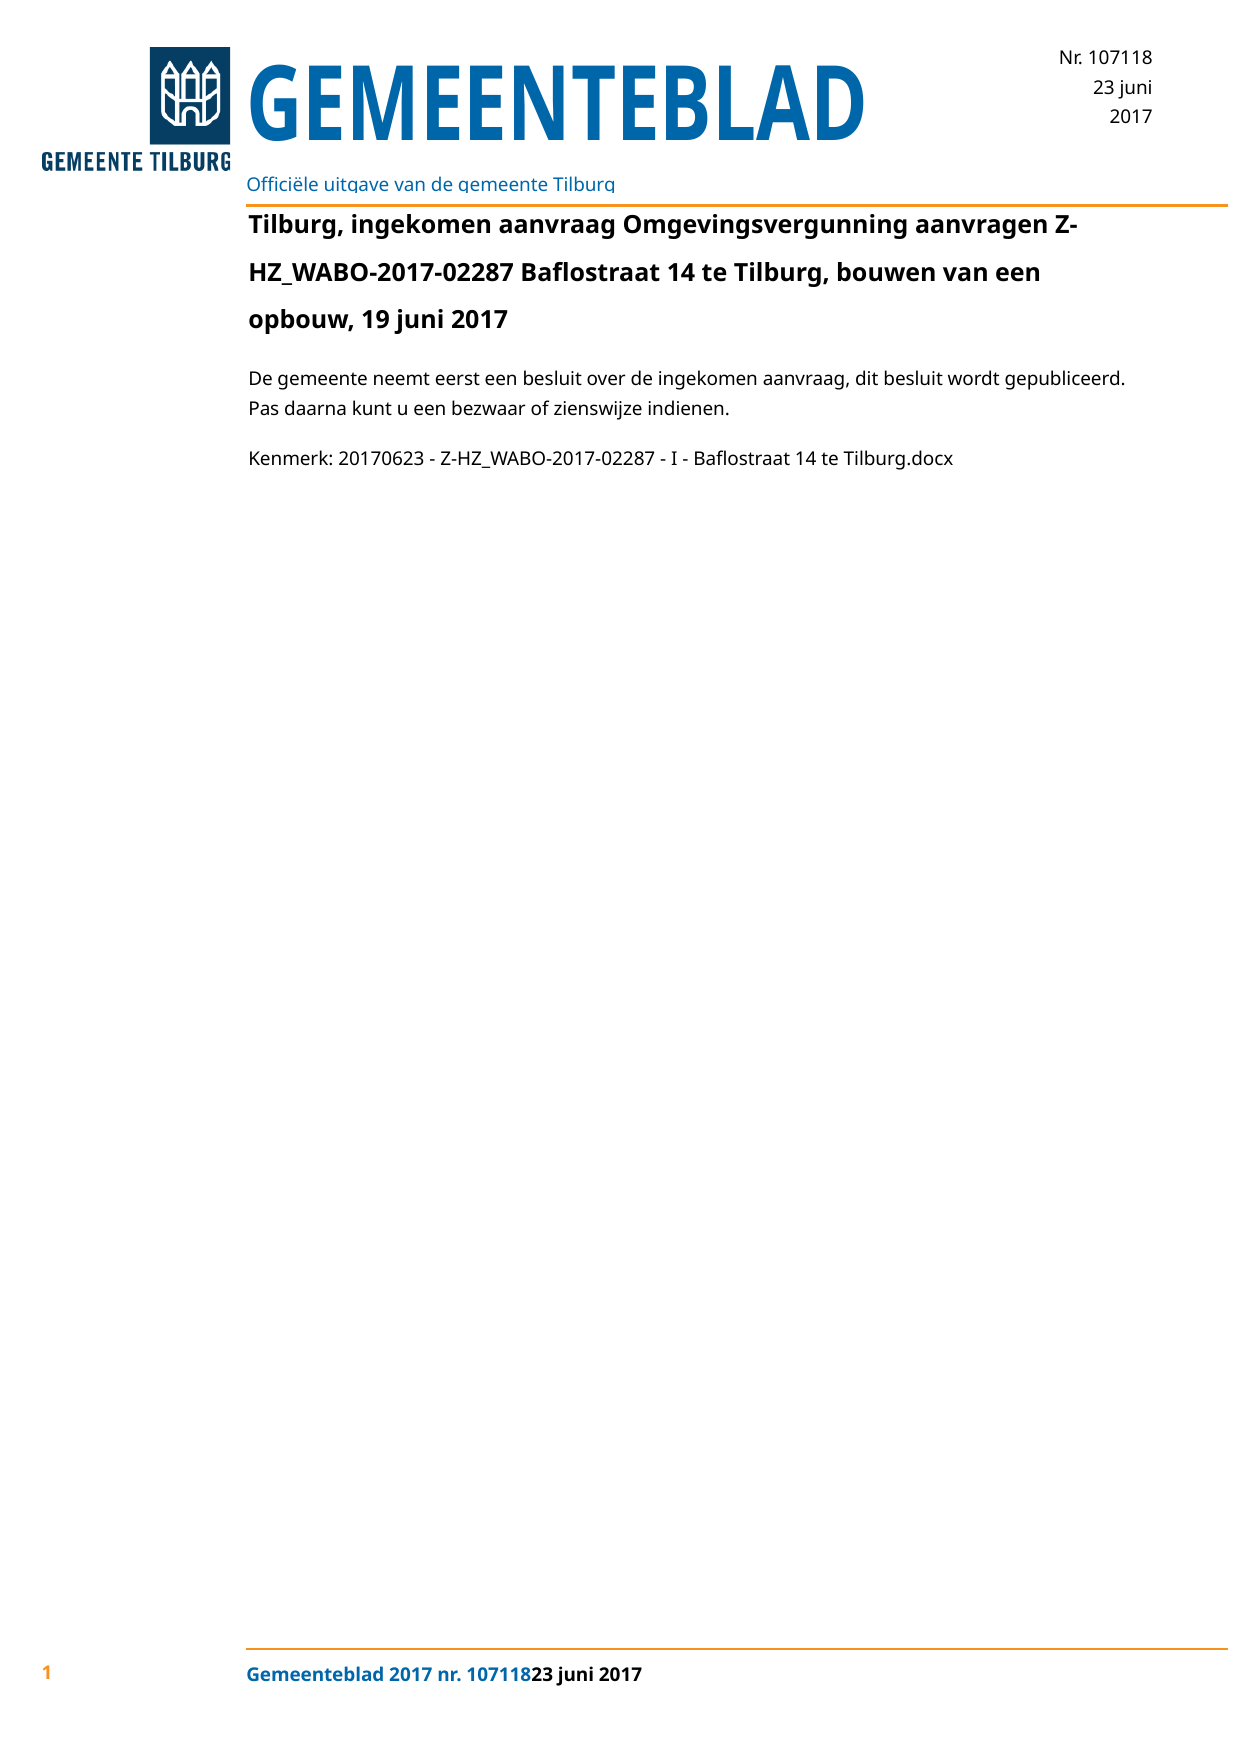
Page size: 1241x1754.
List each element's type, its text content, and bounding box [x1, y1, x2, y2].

text De gemeente neemt eerst een besluit over de ingekomen aanvraag, dit besluit wordt gepubliceerd. Pas daarna kunt u een bezwaar of zienswijze indienen. [248, 366, 1152, 421]
text Tilburg, ingekomen aanvraag Omgevingsvergunning aanvragen Z-HZ_WABO-2017-02287 Baflostraat 14 te Tilburg, bouwen van een opbouw, 19 juni 2017 [248, 207, 1152, 336]
text Kenmerk: 20170623 - Z-HZ_WABO-2017-02287 - I - Baflostraat 14 te Tilburg.docx [248, 446, 1152, 471]
picture [41, 47, 231, 172]
